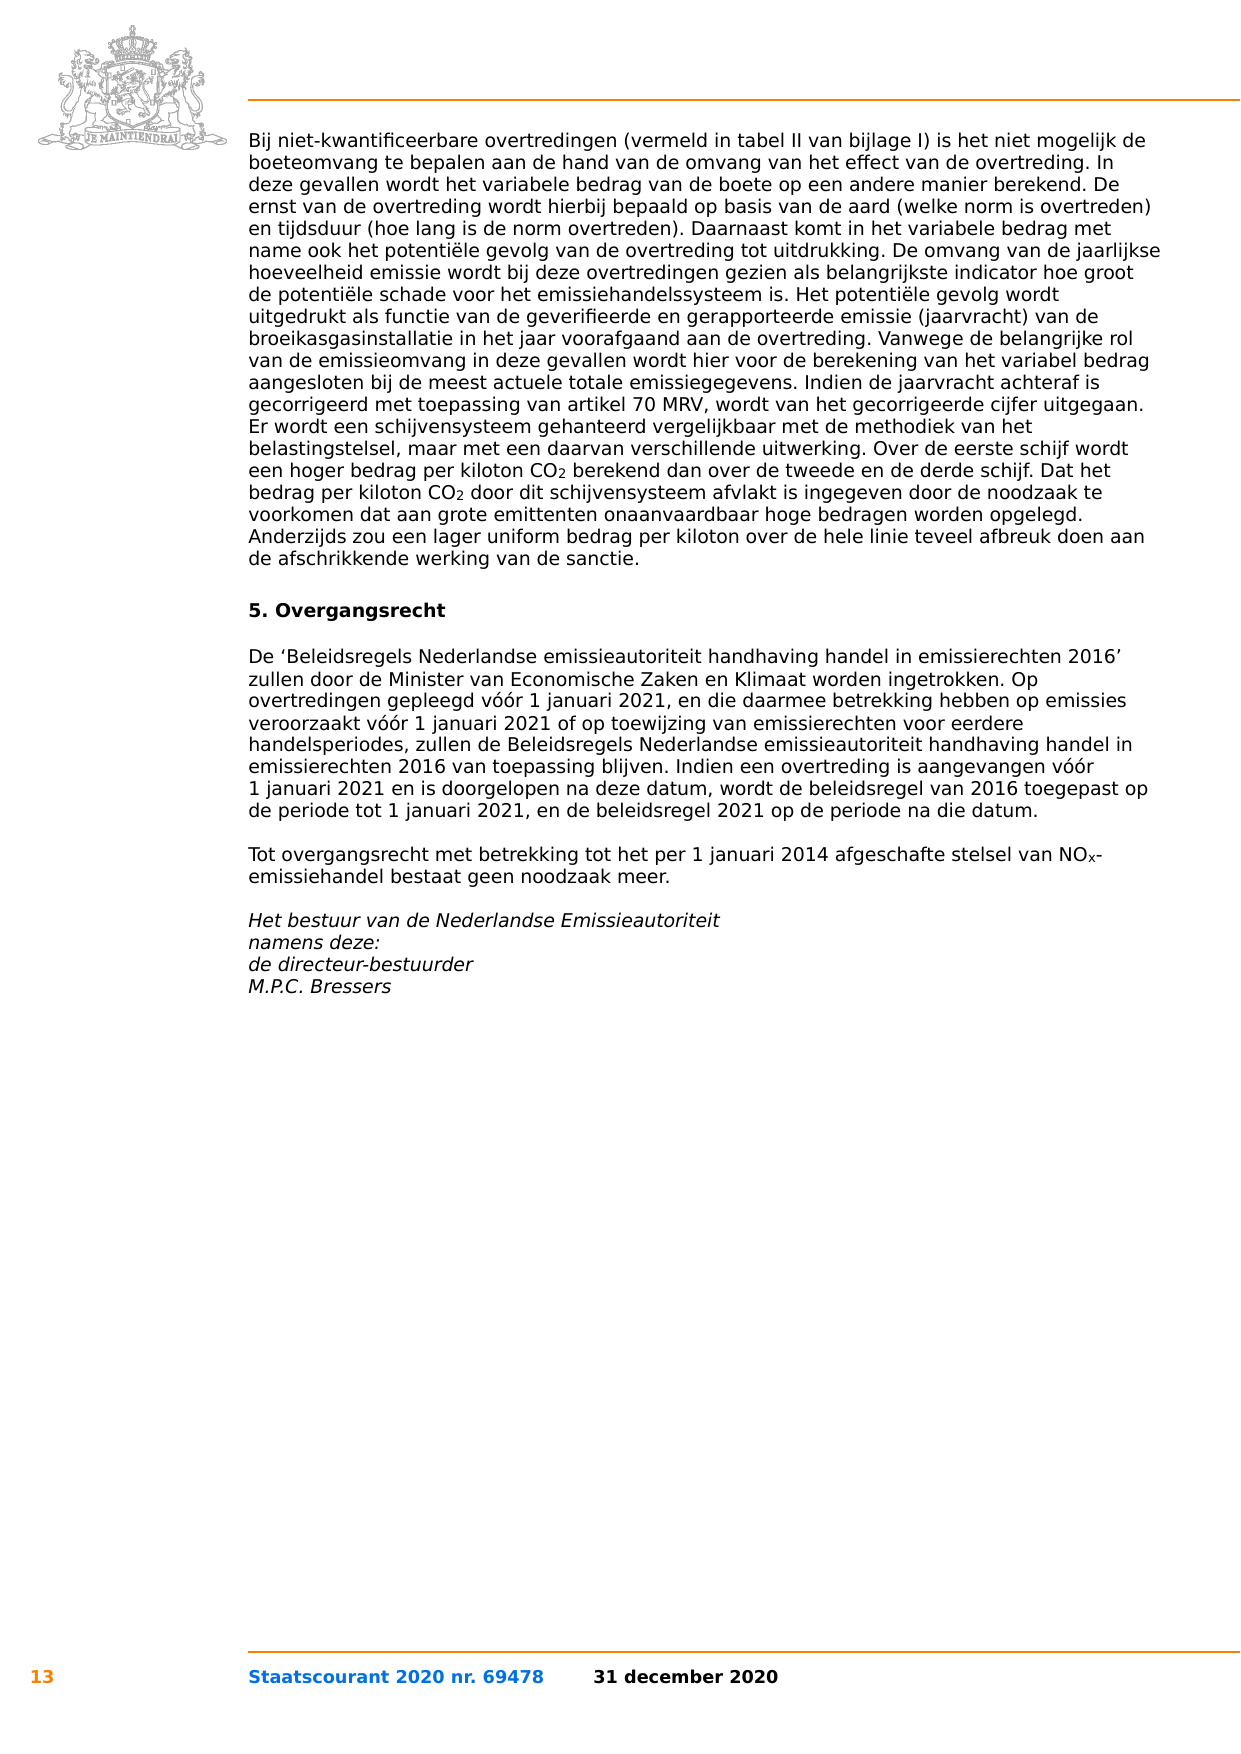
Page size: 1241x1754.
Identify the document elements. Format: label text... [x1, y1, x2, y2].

text Het bestuur van de Nederlandse Emissieautoriteit namens deze: de directeur-bestuurder M.P.C. Bressers [248, 910, 1163, 998]
subtitle 5. Overgangsrecht [248, 599, 1163, 621]
text Tot overgangsrecht met betrekking tot het per 1 januari 2014 afgeschafte stelsel van NOx-emissiehandel bestaat geen noodzaak meer. [248, 844, 1163, 888]
text De ‘Beleidsregels Nederlandse emissieautoriteit handhaving handel in emissierechten 2016’ zullen door de Minister van Economische Zaken en Klimaat worden ingetrokken. Op overtredingen gepleegd vóór 1 januari 2021, en die daarmee betrekking hebben op emissies veroorzaakt vóór 1 januari 2021 of op toewijzing van emissierechten voor eerdere handelsperiodes, zullen de Beleidsregels Nederlandse emissieautoriteit handhaving handel in emissierechten 2016 van toepassing blijven. Indien een overtreding is aangevangen vóór 1 januari 2021 en is doorgelopen na deze datum, wordt de beleidsregel van 2016 toegepast op de periode tot 1 januari 2021, en de beleidsregel 2021 op de periode na die datum. [248, 646, 1163, 822]
picture [38, 25, 227, 150]
text Bij niet-kwantificeerbare overtredingen (vermeld in tabel II van bijlage I) is het niet mogelijk de boeteomvang te bepalen aan de hand van de omvang van het effect van de overtreding. In deze gevallen wordt het variabele bedrag van de boete op een andere manier berekend. De ernst van de overtreding wordt hierbij bepaald op basis van de aard (welke norm is overtreden) en tijdsduur (hoe lang is de norm overtreden). Daarnaast komt in het variabele bedrag met name ook het potentiële gevolg van de overtreding tot uitdrukking. De omvang van de jaarlijkse hoeveelheid emissie wordt bij deze overtredingen gezien als belangrijkste indicator hoe groot de potentiële schade voor het emissiehandelssysteem is. Het potentiële gevolg wordt uitgedrukt als functie van de geverifieerde en gerapporteerde emissie (jaarvracht) van de broeikasgasinstallatie in het jaar voorafgaand aan de overtreding. Vanwege de belangrijke rol van de emissieomvang in deze gevallen wordt hier voor de berekening van het variabel bedrag aangesloten bij de meest actuele totale emissiegegevens. Indien de jaarvracht achteraf is gecorrigeerd met toepassing van artikel 70 MRV, wordt van het gecorrigeerde cijfer uitgegaan. Er wordt een schijvensysteem gehanteerd vergelijkbaar met de methodiek van het belastingstelsel, maar met een daarvan verschillende uitwerking. Over de eerste schijf wordt een hoger bedrag per kiloton CO2 berekend dan over de tweede en de derde schijf. Dat het bedrag per kiloton CO2 door dit schijvensysteem afvlakt is ingegeven door de noodzaak te voorkomen dat aan grote emittenten onaanvaardbaar hoge bedragen worden opgelegd. Anderzijds zou een lager uniform bedrag per kiloton over de hele linie teveel afbreuk doen aan de afschrikkende werking van de sanctie. [248, 130, 1163, 569]
